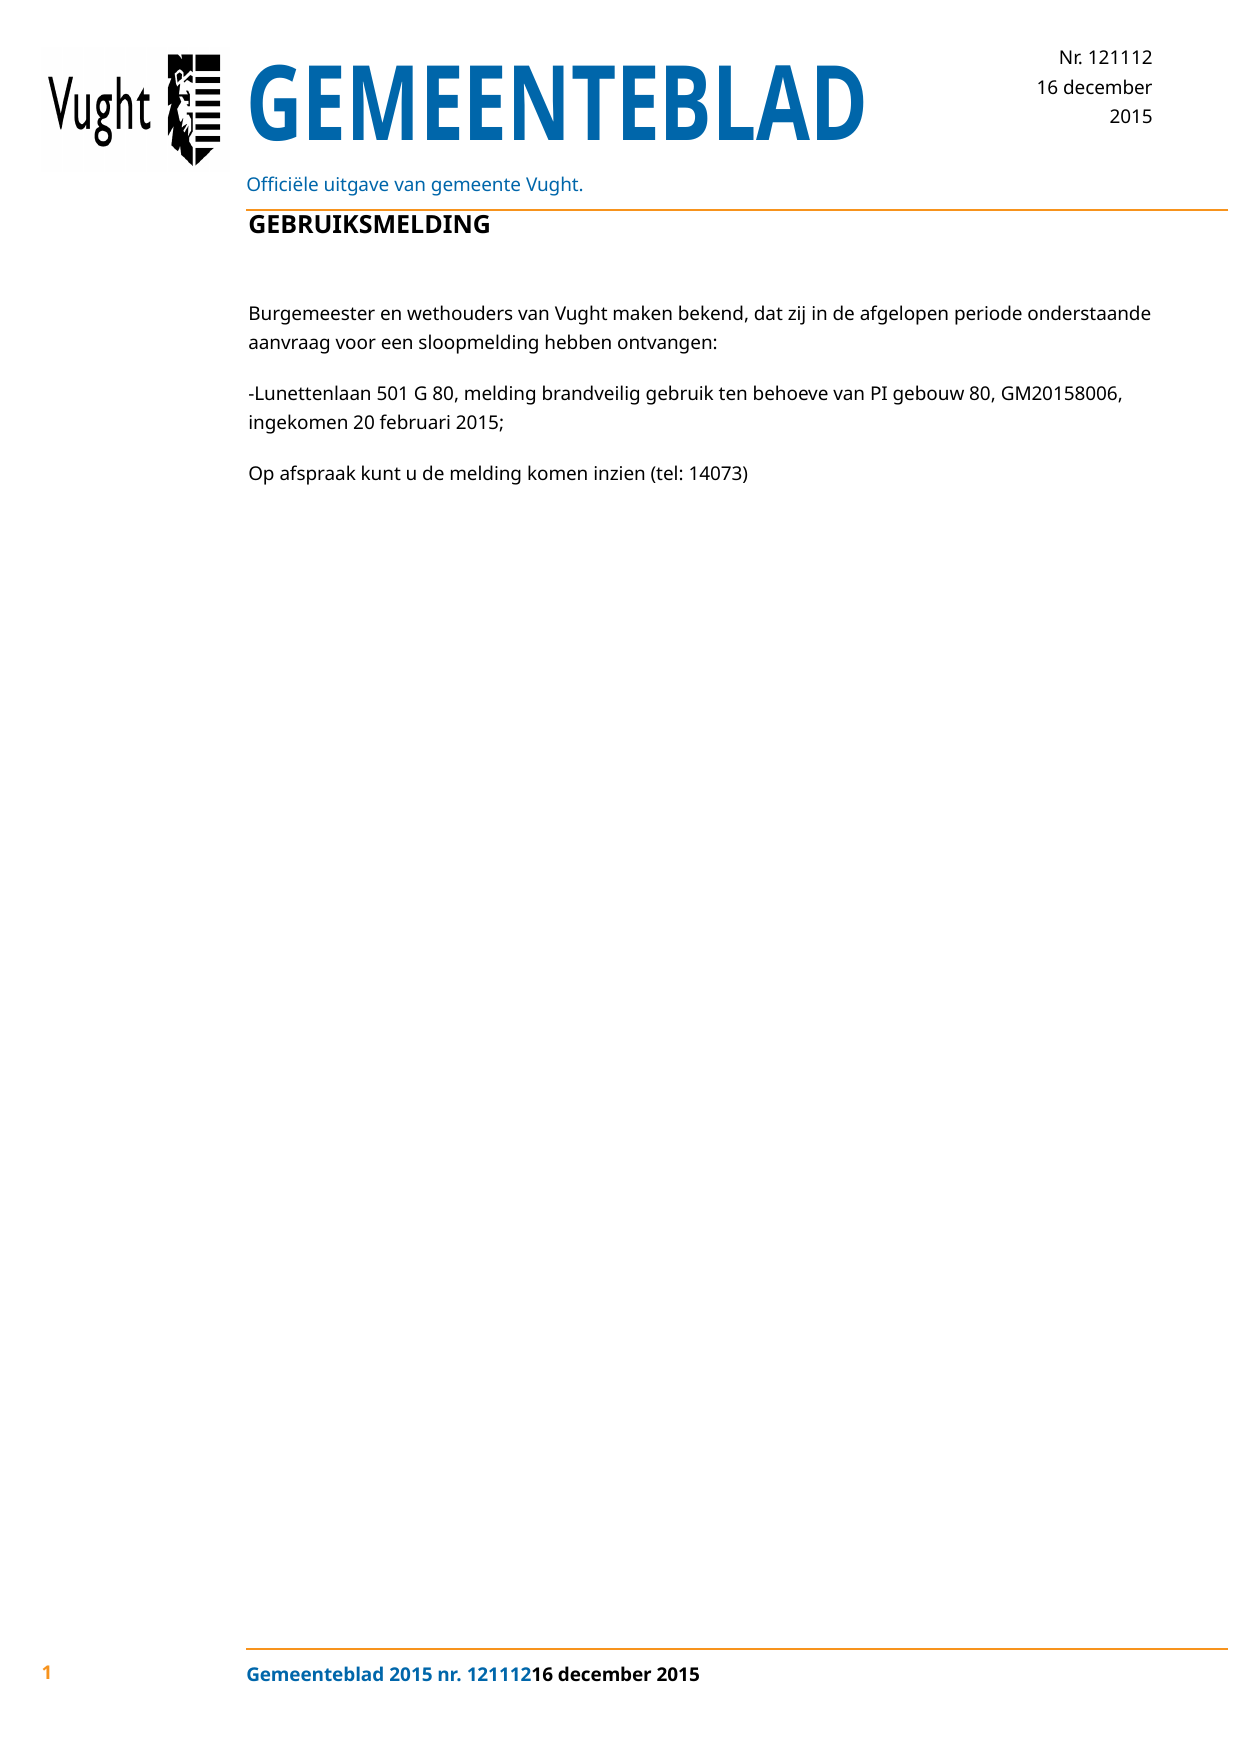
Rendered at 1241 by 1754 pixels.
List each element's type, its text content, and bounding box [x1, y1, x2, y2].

text Burgemeester en wethouders van Vught maken bekend, dat zij in de afgelopen periode onderstaande aanvraag voor een sloopmelding hebben ontvangen: [248, 300, 1152, 355]
text Op afspraak kunt u de melding komen inzien (tel: 14073) [248, 460, 1152, 486]
text GEBRUIKSMELDING [248, 211, 1152, 241]
picture [41, 47, 231, 172]
text -Lunettenlaan 501 G 80, melding brandveilig gebruik ten behoeve van PI gebouw 80, GM20158006, ingekomen 20 februari 2015; [248, 380, 1152, 435]
